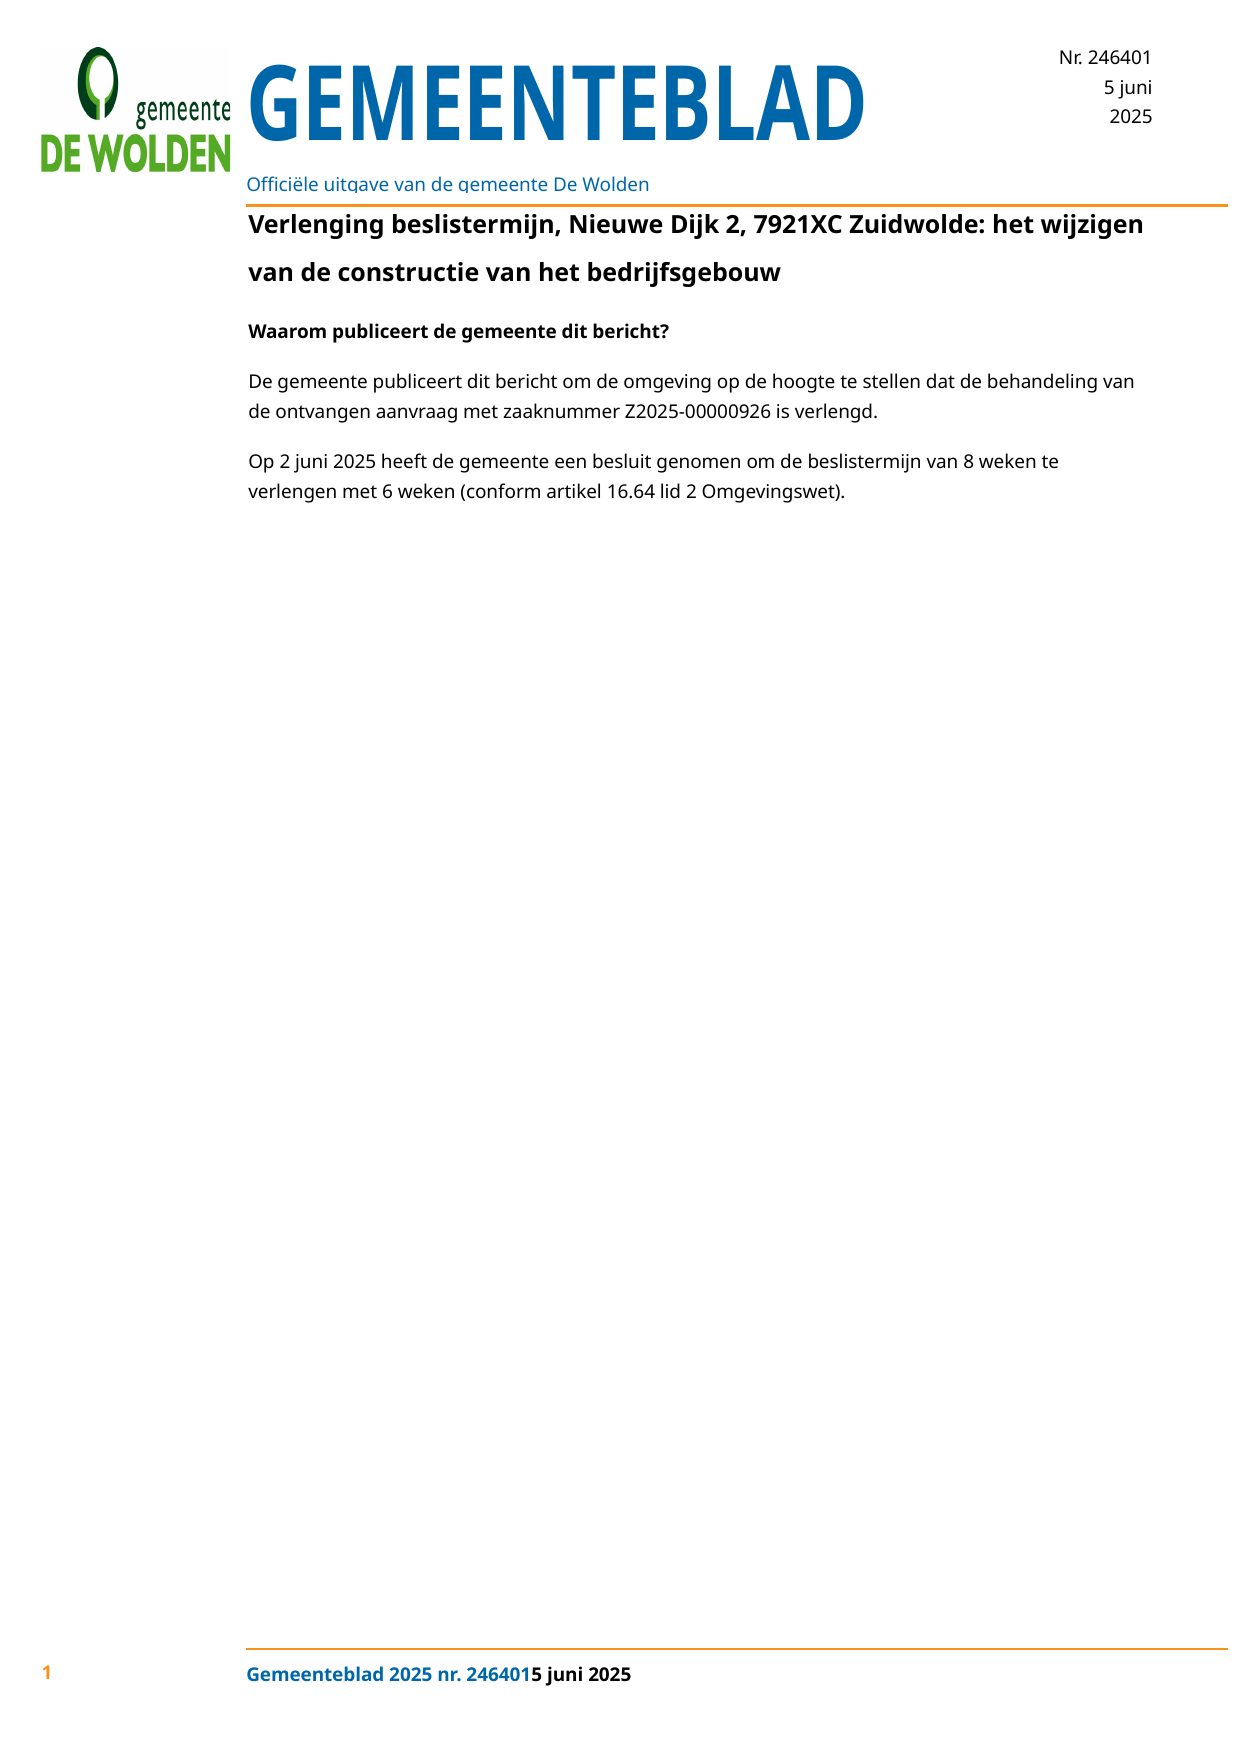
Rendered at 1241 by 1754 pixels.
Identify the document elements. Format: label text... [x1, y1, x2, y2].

text Op 2 juni 2025 heeft de gemeente een besluit genomen om de beslistermijn van 8 weken te verlengen met 6 weken (conform artikel 16.64 lid 2 Omgevingswet). [248, 448, 1152, 504]
text De gemeente publiceert dit bericht om de omgeving op de hoogte te stellen dat de behandeling van de ontvangen aanvraag met zaaknummer Z2025-00000926 is verlengd. [248, 368, 1152, 424]
text Verlenging beslistermijn, Nieuwe Dijk 2, 7921XC Zuidwolde: het wijzigen van de constructie van het bedrijfsgebouw [248, 207, 1152, 288]
picture [41, 47, 231, 172]
text Waarom publiceert de gemeente dit bericht? [248, 318, 1152, 344]
